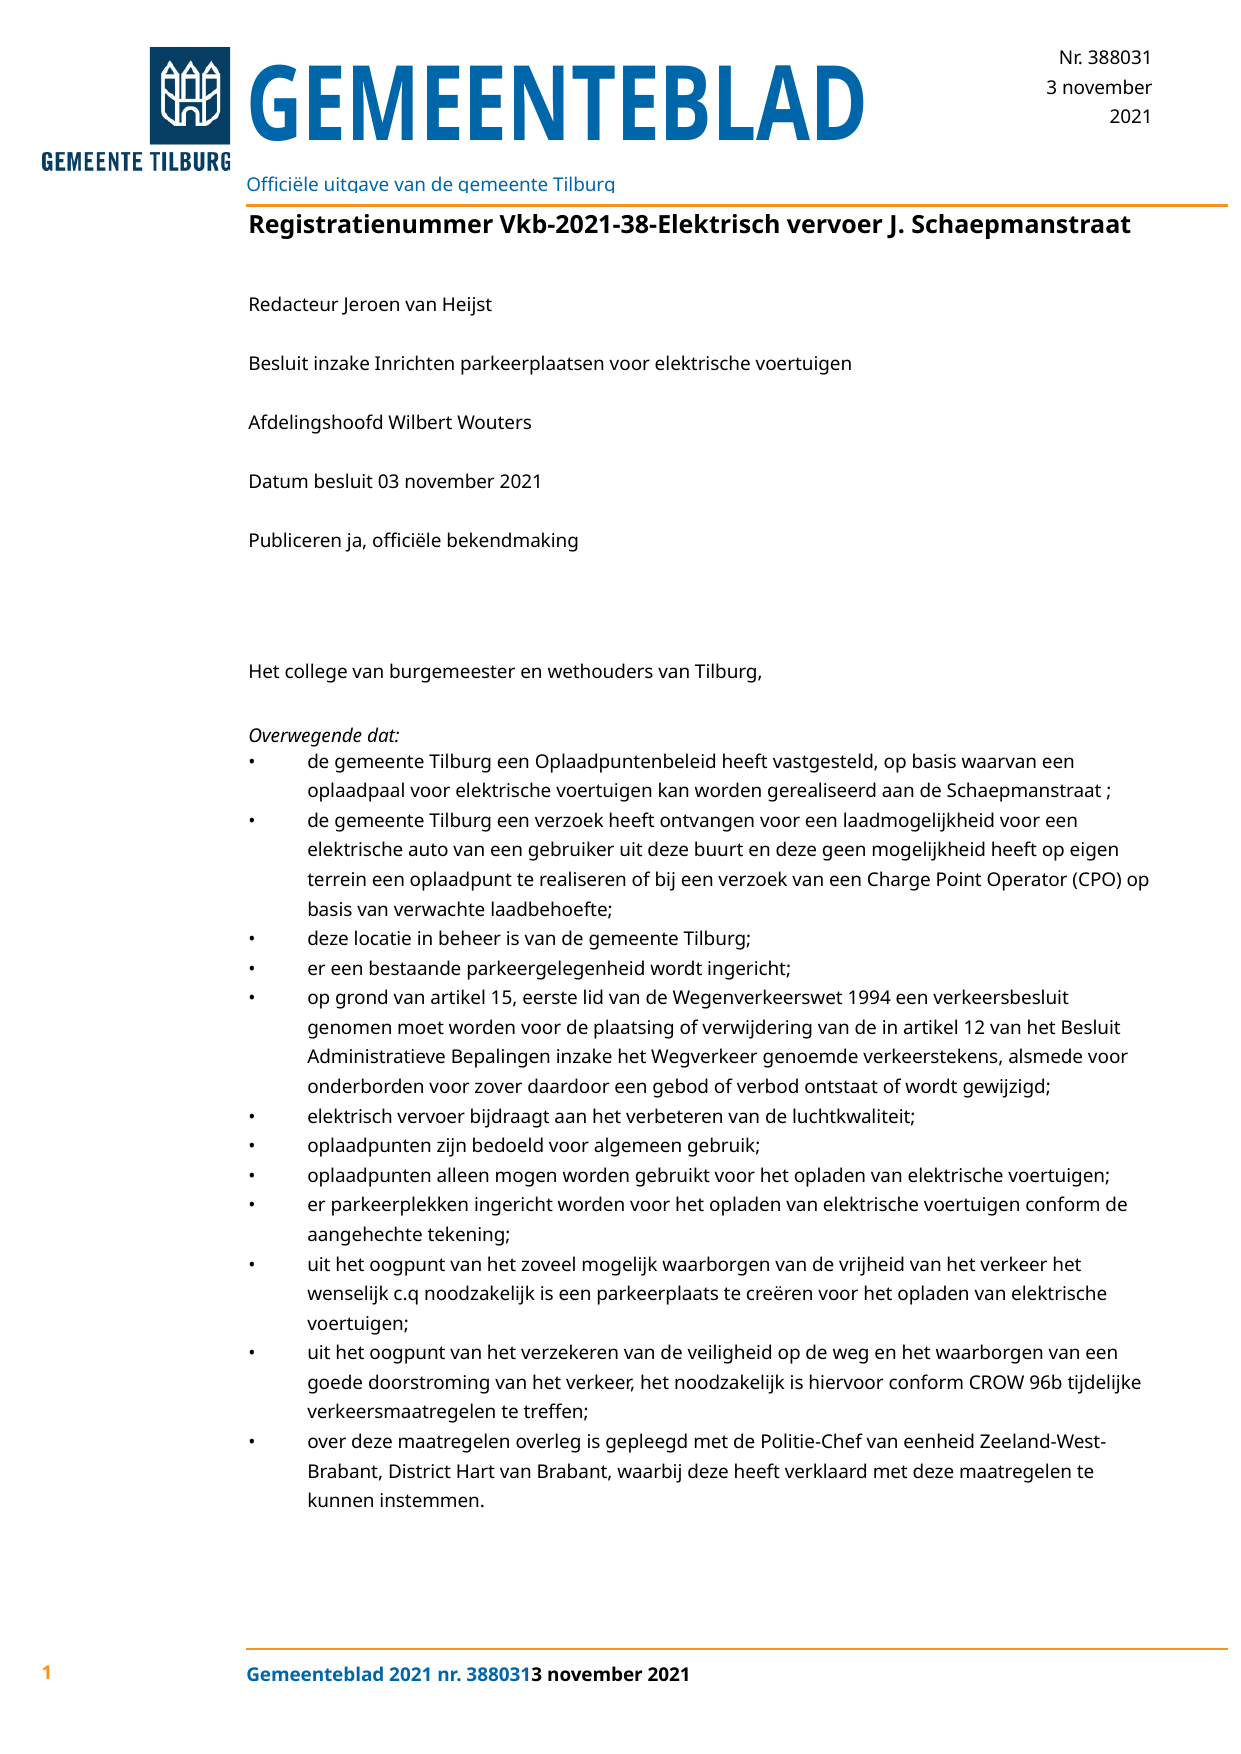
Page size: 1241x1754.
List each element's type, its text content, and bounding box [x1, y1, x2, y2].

text Afdelingshoofd Wilbert Wouters [248, 409, 1152, 435]
list deze locatie in beheer is van de gemeente Tilburg; [248, 925, 1152, 951]
list er parkeerplekken ingericht worden voor het opladen van elektrische voertuigen conform de aangehechte tekening; [248, 1192, 1152, 1247]
list er een bestaande parkeergelegenheid wordt ingericht; [248, 955, 1152, 981]
text Besluit inzake Inrichten parkeerplaatsen voor elektrische voertuigen [248, 350, 1152, 376]
text Datum besluit 03 november 2021 [248, 468, 1152, 494]
picture [41, 47, 231, 172]
text Overwegende dat: [248, 722, 1152, 748]
text Publiceren ja, officiële bekendmaking [248, 528, 1152, 553]
list de gemeente Tilburg een Oplaadpuntenbeleid heeft vastgesteld, op basis waarvan een oplaadpaal voor elektrische voertuigen kan worden gerealiseerd aan de Schaepmanstraat ; [248, 748, 1152, 803]
text Registratienummer Vkb-2021-38-Elektrisch vervoer J. Schaepmanstraat [248, 207, 1152, 241]
list over deze maatregelen overleg is gepleegd met de Politie-Chef van eenheid Zeeland-West-Brabant, District Hart van Brabant, waarbij deze heeft verklaard met deze maatregelen te kunnen instemmen. [248, 1428, 1152, 1513]
list oplaadpunten alleen mogen worden gebruikt voor het opladen van elektrische voertuigen; [248, 1162, 1152, 1188]
list op grond van artikel 15, eerste lid van de Wegenverkeerswet 1994 een verkeersbesluit genomen moet worden voor de plaatsing of verwijdering van de in artikel 12 van het Besluit Administratieve Bepalingen inzake het Wegverkeer genoemde verkeerstekens, alsmede voor onderborden voor zover daardoor een gebod of verbod ontstaat of wordt gewijzigd; [248, 984, 1152, 1099]
list elektrisch vervoer bijdraagt aan het verbeteren van de luchtkwaliteit; [248, 1103, 1152, 1128]
text Het college van burgemeester en wethouders van Tilburg, [248, 658, 1152, 684]
list uit het oogpunt van het zoveel mogelijk waarborgen van de vrijheid van het verkeer het wenselijk c.q noodzakelijk is een parkeerplaats te creëren voor het opladen van elektrische voertuigen; [248, 1251, 1152, 1336]
text Redacteur Jeroen van Heijst [248, 291, 1152, 317]
list oplaadpunten zijn bedoeld voor algemeen gebruik; [248, 1132, 1152, 1158]
list de gemeente Tilburg een verzoek heeft ontvangen voor een laadmogelijkheid voor een elektrische auto van een gebruiker uit deze buurt en deze geen mogelijkheid heeft op eigen terrein een oplaadpunt te realiseren of bij een verzoek van een Charge Point Operator (CPO) op basis van verwachte laadbehoefte; [248, 807, 1152, 921]
list uit het oogpunt van het verzekeren van de veiligheid op de weg en het waarborgen van een goede doorstroming van het verkeer, het noodzakelijk is hiervoor conform CROW 96b tijdelijke verkeersmaatregelen te treffen; [248, 1339, 1152, 1424]
